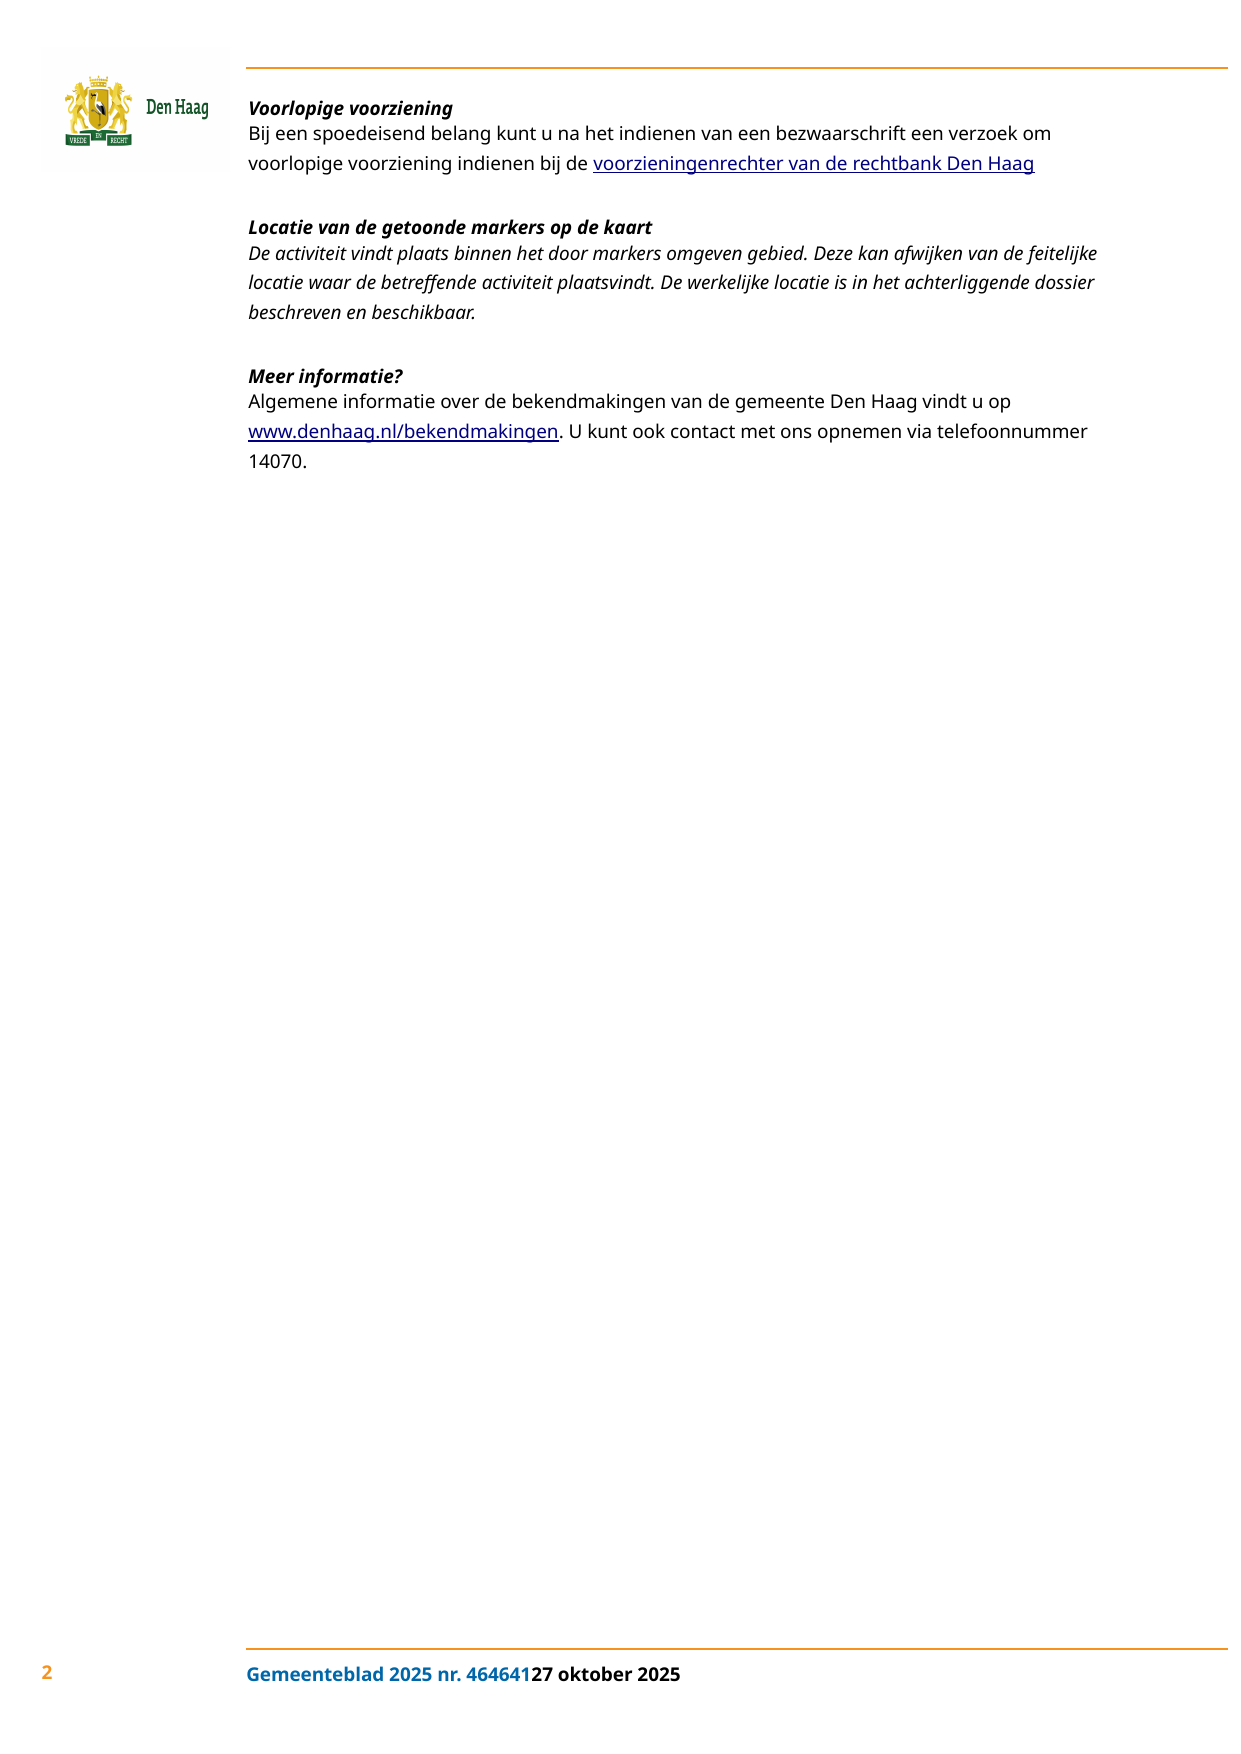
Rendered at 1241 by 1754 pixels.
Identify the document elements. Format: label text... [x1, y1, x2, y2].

text De activiteit vindt plaats binnen het door markers omgeven gebied. Deze kan afwijken van de feitelijke locatie waar de betreffende activiteit plaatsvindt. De werkelijke locatie is in het achterliggende dossier beschreven en beschikbaar. [248, 240, 1152, 325]
text Algemene informatie over de bekendmakingen van de gemeente Den Haag vindt u op www.denhaag.nl/bekendmakingen. U kunt ook contact met ons opnemen via telefoonnummer 14070. [248, 389, 1152, 473]
text Voorlopige voorziening [248, 95, 1152, 121]
text Locatie van de getoonde markers op de kaart [248, 214, 1152, 240]
text Meer informatie? [248, 363, 1152, 389]
picture [41, 47, 231, 172]
text Bij een spoedeisend belang kunt u na het indienen van een bezwaarschrift een verzoek om voorlopige voorziening indienen bij de voorzieningenrechter van de rechtbank Den Haag [248, 121, 1152, 176]
